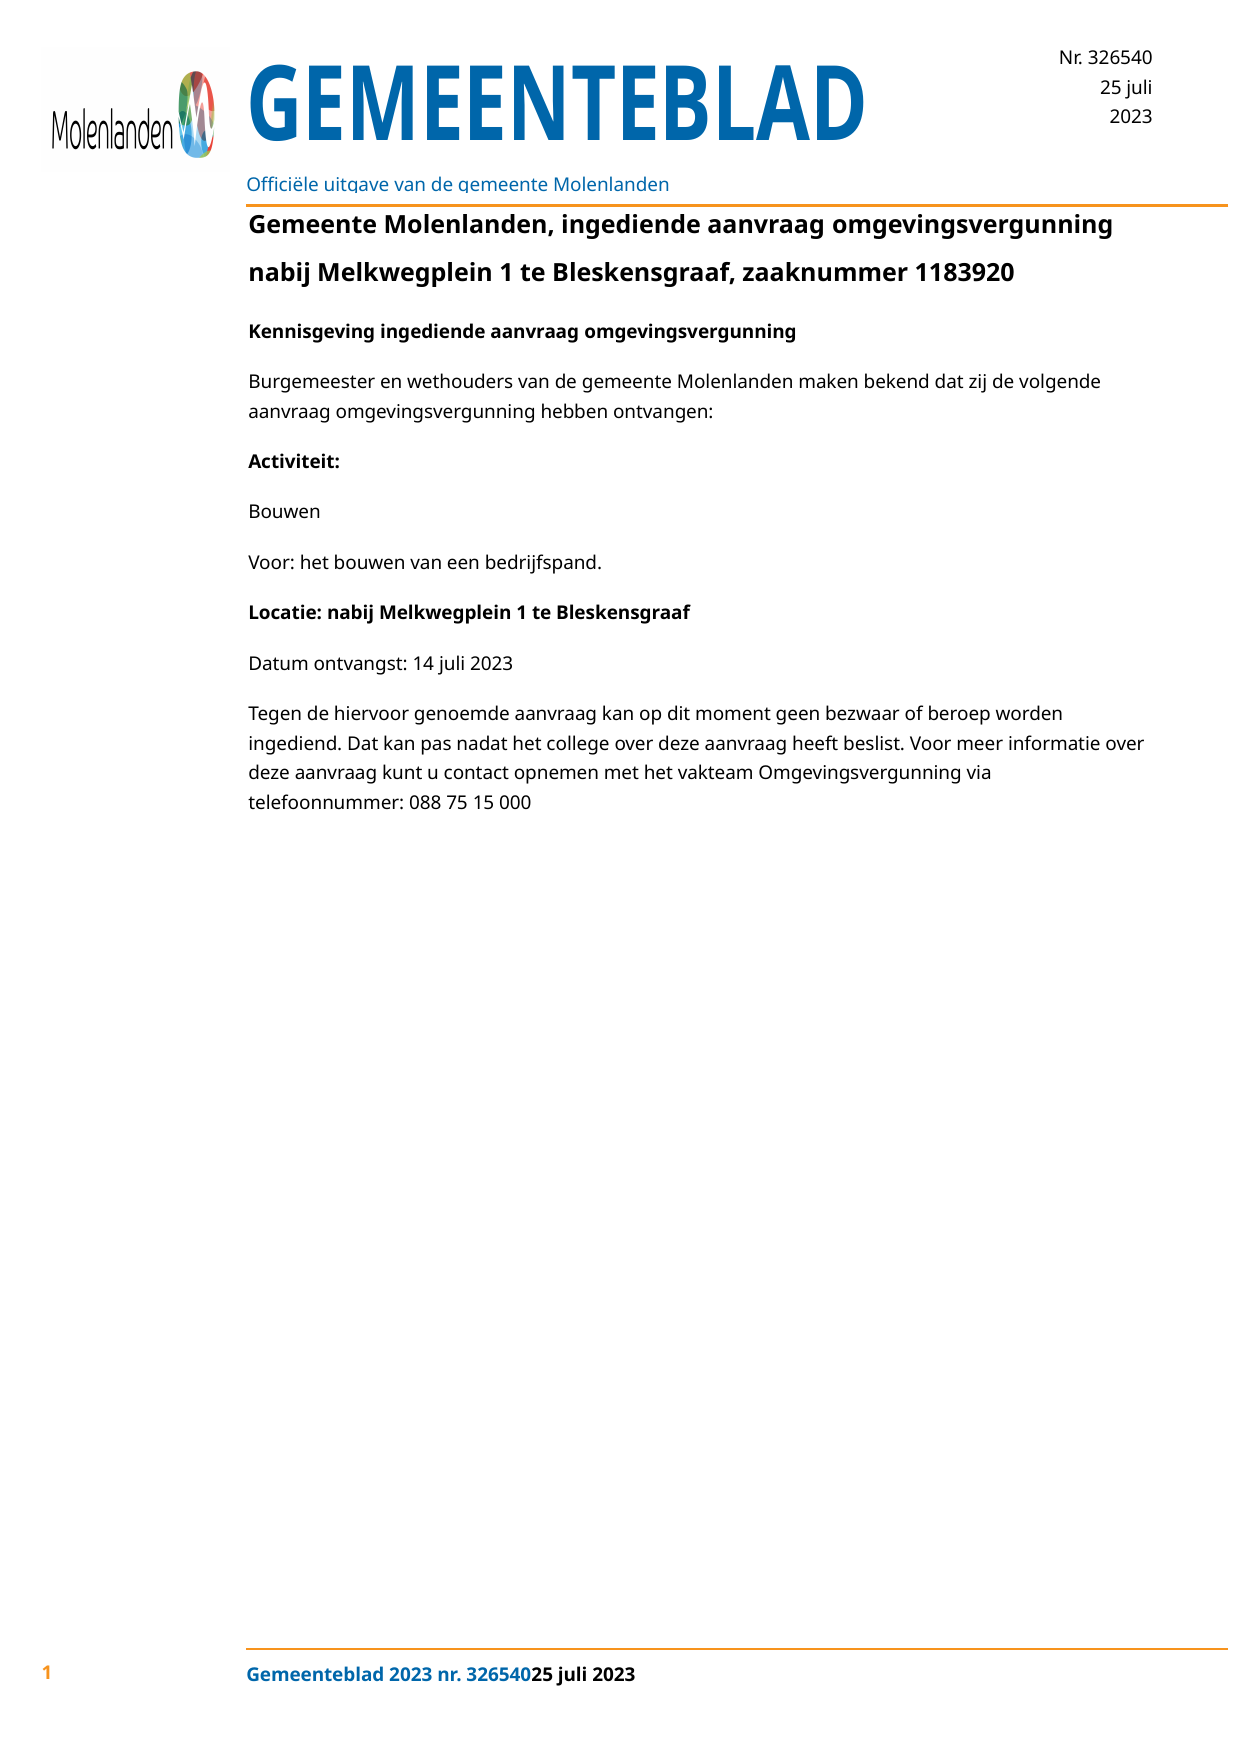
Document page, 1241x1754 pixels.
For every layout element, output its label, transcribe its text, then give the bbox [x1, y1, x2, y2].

text Kennisgeving ingediende aanvraag omgevingsvergunning [248, 318, 1152, 344]
text Datum ontvangst: 14 juli 2023 [248, 650, 1152, 676]
text Locatie: nabij Melkwegplein 1 te Bleskensgraaf [248, 599, 1152, 625]
text Voor: het bouwen van een bedrijfspand. [248, 549, 1152, 575]
text Burgemeester en wethouders van de gemeente Molenlanden maken bekend dat zij de volgende aanvraag omgevingsvergunning hebben ontvangen: [248, 368, 1152, 424]
text Bouwen [248, 499, 1152, 524]
text Activiteit: [248, 448, 1152, 474]
text Tegen de hiervoor genoemde aanvraag kan op dit moment geen bezwaar of beroep worden ingediend. Dat kan pas nadat het college over deze aanvraag heeft beslist. Voor meer informatie over deze aanvraag kunt u contact opnemen met het vakteam Omgevingsvergunning via telefoonnummer: 088 75 15 000 [248, 700, 1152, 815]
text Gemeente Molenlanden, ingediende aanvraag omgevingsvergunning nabij Melkwegplein 1 te Bleskensgraaf, zaaknummer 1183920 [248, 207, 1152, 288]
picture [41, 47, 231, 172]
